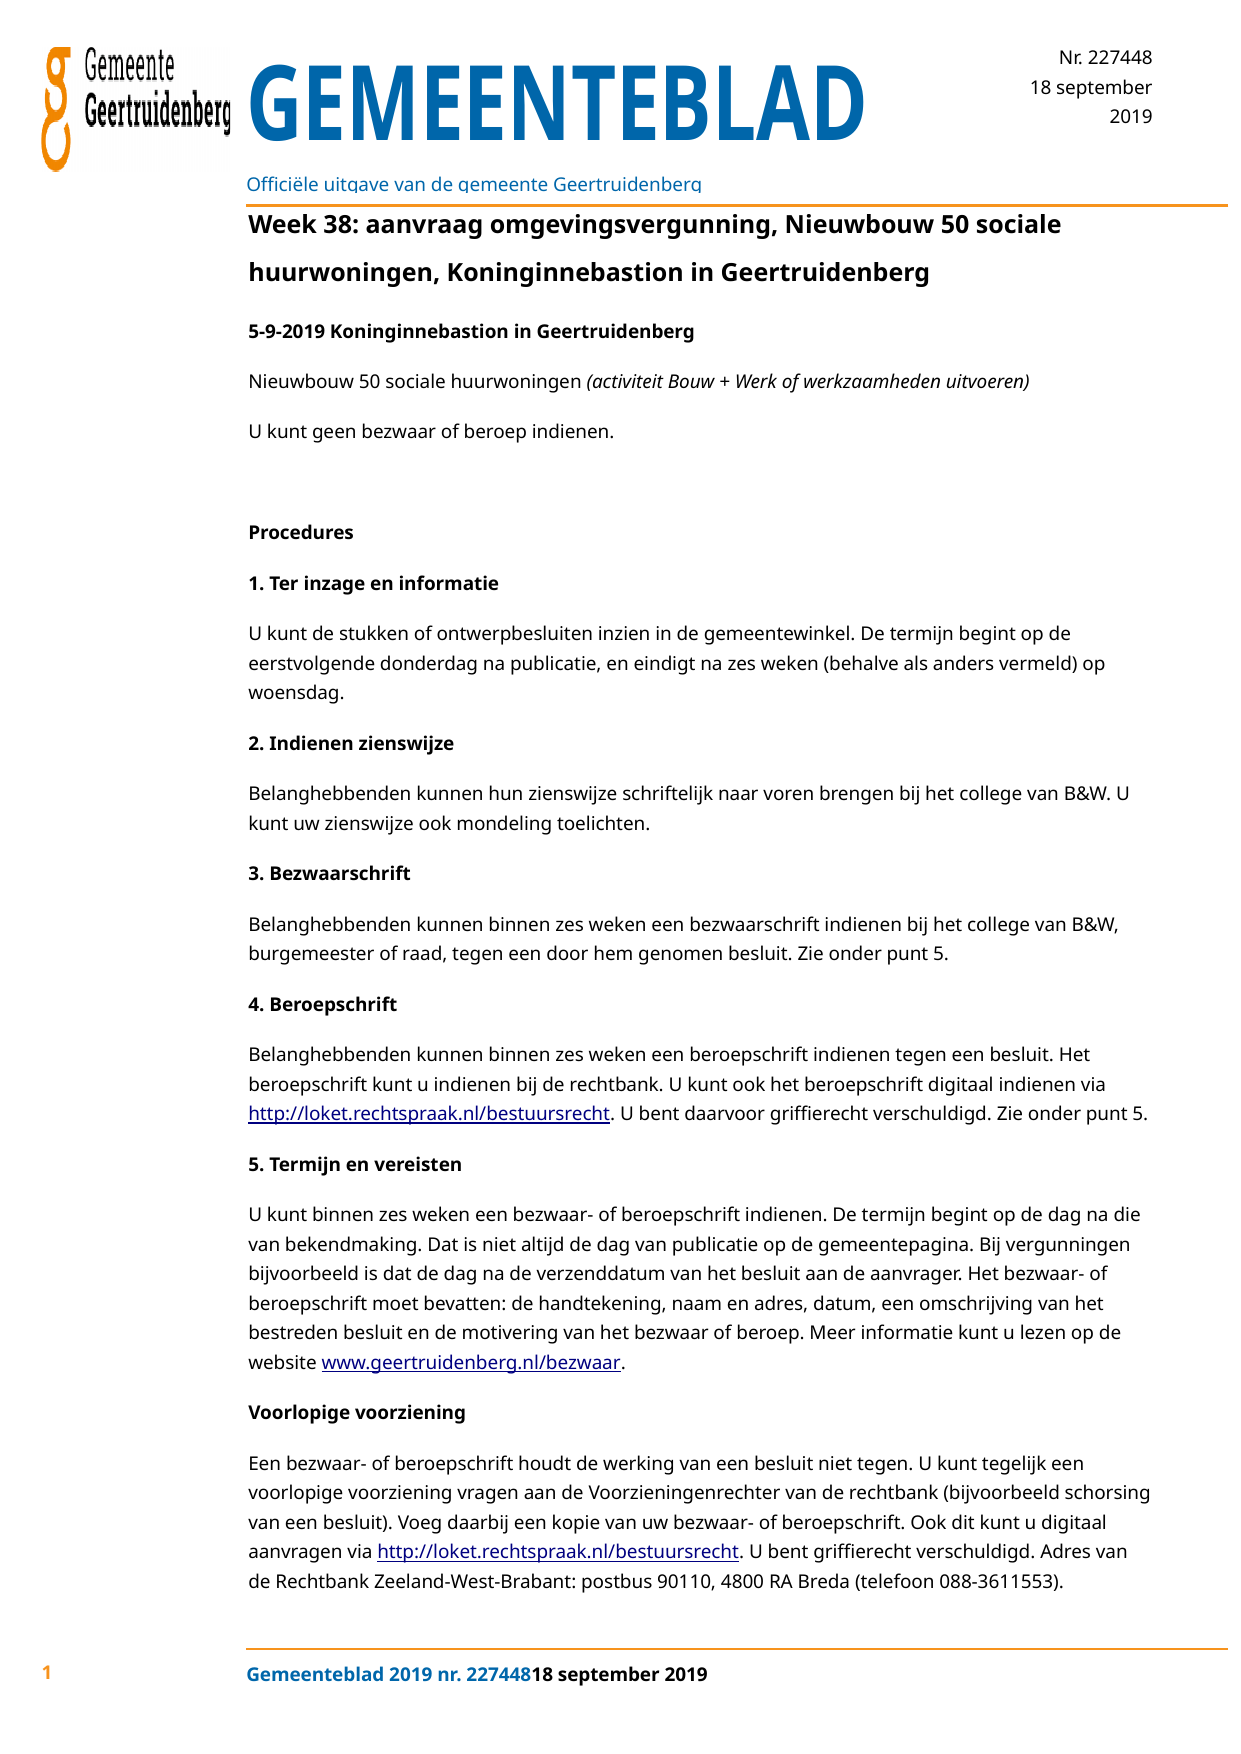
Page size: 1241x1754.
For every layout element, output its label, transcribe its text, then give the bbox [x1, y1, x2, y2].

text U kunt geen bezwaar of beroep indienen. [248, 419, 1152, 444]
text U kunt de stukken of ontwerpbesluiten inzien in de gemeentewinkel. De termijn begint op de eerstvolgende donderdag na publicatie, en eindigt na zes weken (behalve als anders vermeld) op woensdag. [248, 620, 1152, 705]
text Procedures [248, 519, 1152, 545]
text 5. Termijn en vereisten [248, 1151, 1152, 1177]
text 5-9-2019 Koninginnebastion in Geertruidenberg [248, 318, 1152, 344]
text Een bezwaar- of beroepschrift houdt de werking van een besluit niet tegen. U kunt tegelijk een voorlopige voorziening vragen aan de Voorzieningenrechter van de rechtbank (bijvoorbeeld schorsing van een besluit). Voeg daarbij een kopie van uw bezwaar- of beroepschrift. Ook dit kunt u digitaal aanvragen via http://loket.rechtspraak.nl/bestuursrecht. U bent griffierecht verschuldigd. Adres van de Rechtbank Zeeland-West-Brabant: postbus 90110, 4800 RA Breda (telefoon 088-3611553). [248, 1450, 1152, 1594]
text 2. Indienen zienswijze [248, 730, 1152, 756]
text Belanghebbenden kunnen binnen zes weken een beroepschrift indienen tegen een besluit. Het beroepschrift kunt u indienen bij de rechtbank. U kunt ook het beroepschrift digitaal indienen via http://loket.rechtspraak.nl/bestuursrecht. U bent daarvoor griffierecht verschuldigd. Zie onder punt 5. [248, 1041, 1152, 1126]
text U kunt binnen zes weken een bezwaar- of beroepschrift indienen. De termijn begint op de dag na die van bekendmaking. Dat is niet altijd de dag van publicatie op de gemeentepagina. Bij vergunningen bijvoorbeeld is dat de dag na de verzenddatum van het besluit aan de aanvrager. Het bezwaar- of beroepschrift moet bevatten: de handtekening, naam en adres, datum, een omschrijving van het bestreden besluit en de motivering van het bezwaar of beroep. Meer informatie kunt u lezen op de website www.geertruidenberg.nl/bezwaar. [248, 1201, 1152, 1375]
text Week 38: aanvraag omgevingsvergunning, Nieuwbouw 50 sociale huurwoningen, Koninginnebastion in Geertruidenberg [248, 207, 1152, 288]
text 4. Beroepschrift [248, 991, 1152, 1017]
text Belanghebbenden kunnen binnen zes weken een bezwaarschrift indienen bij het college van B&W, burgemeester of raad, tegen een door hem genomen besluit. Zie onder punt 5. [248, 911, 1152, 966]
text 1. Ter inzage en informatie [248, 570, 1152, 596]
text 3. Bezwaarschrift [248, 860, 1152, 886]
text Belanghebbenden kunnen hun zienswijze schriftelijk naar voren brengen bij het college van B&W. U kunt uw zienswijze ook mondeling toelichten. [248, 780, 1152, 836]
text Voorlopige voorziening [248, 1399, 1152, 1425]
text Nieuwbouw 50 sociale huurwoningen (activiteit Bouw + Werk of werkzaamheden uitvoeren) [248, 368, 1152, 394]
picture [41, 47, 231, 172]
